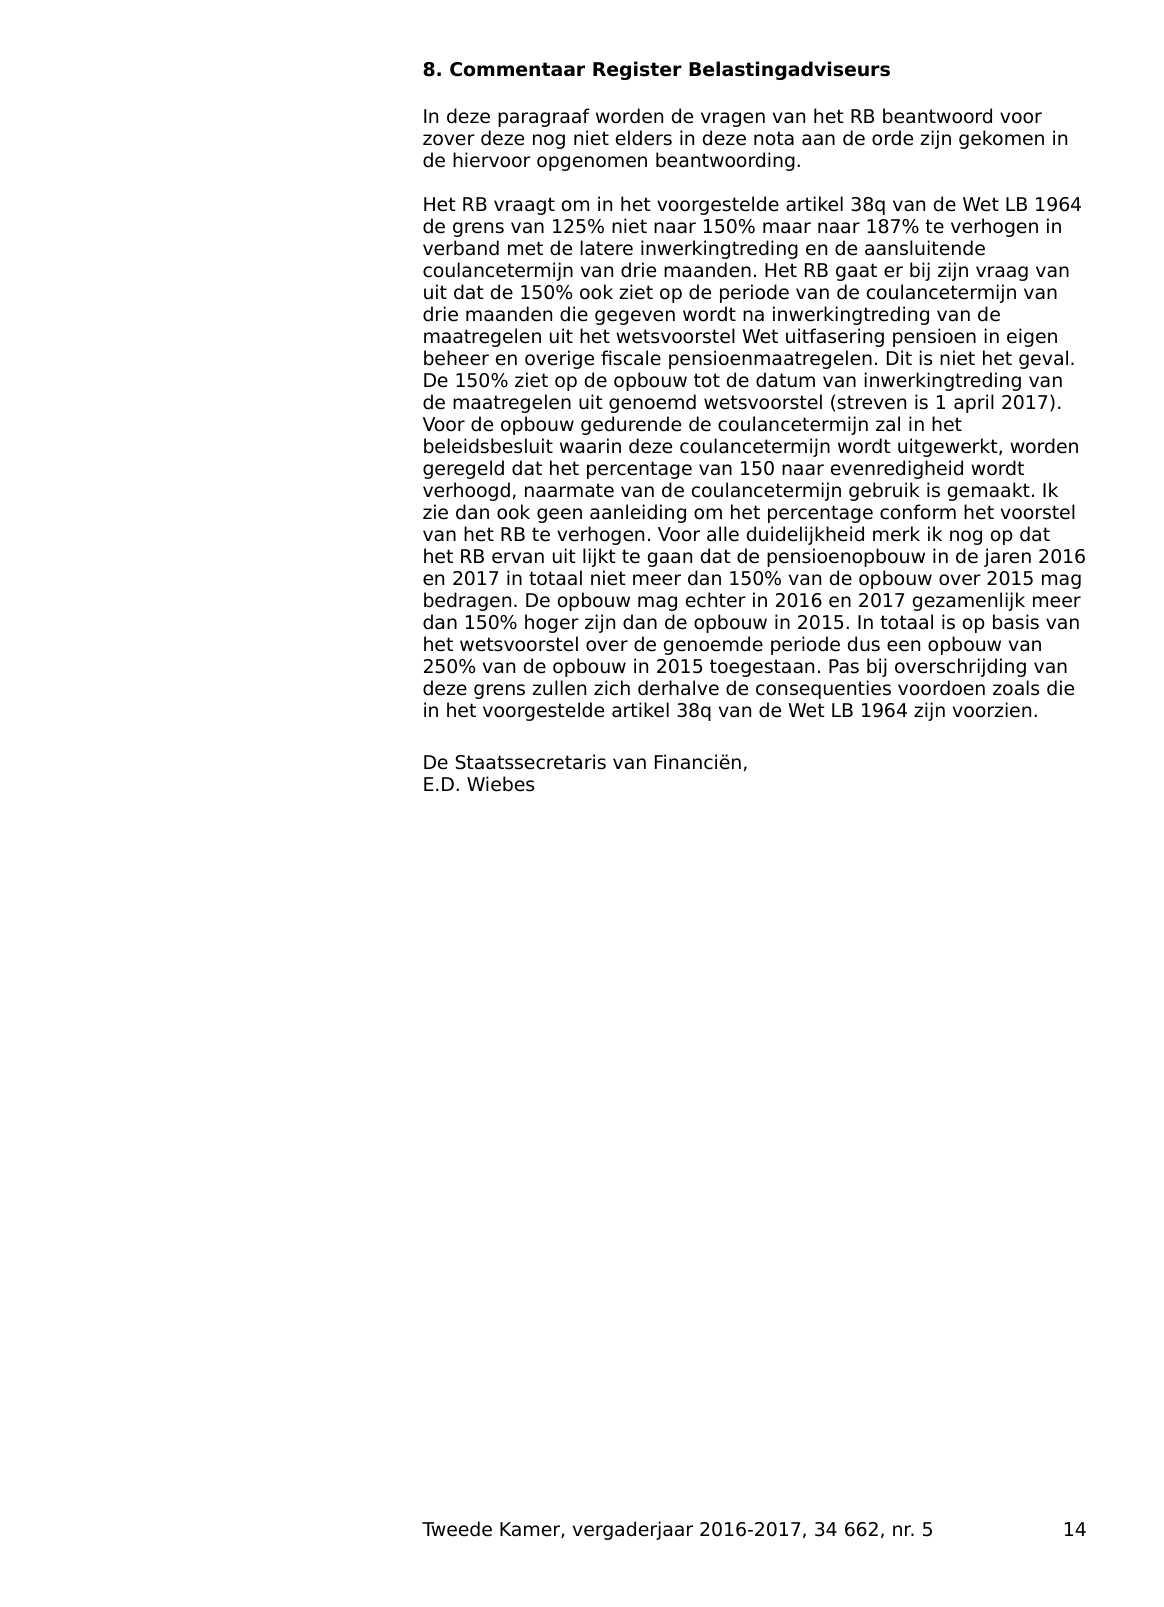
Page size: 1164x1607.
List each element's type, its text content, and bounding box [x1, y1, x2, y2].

text De Staatssecretaris van Financiën, E.D. Wiebes [422, 752, 1087, 796]
text In deze paragraaf worden de vragen van het RB beantwoord voor zover deze nog niet elders in deze nota aan de orde zijn gekomen in de hiervoor opgenomen beantwoording. [422, 106, 1087, 172]
text Het RB vraagt om in het voorgestelde artikel 38q van de Wet LB 1964 de grens van 125% niet naar 150% maar naar 187% te verhogen in verband met de latere inwerkingtreding en de aansluitende coulancetermijn van drie maanden. Het RB gaat er bij zijn vraag van uit dat de 150% ook ziet op de periode van de coulancetermijn van drie maanden die gegeven wordt na inwerkingtreding van de maatregelen uit het wetsvoorstel Wet uitfasering pensioen in eigen beheer en overige fiscale pensioenmaatregelen. Dit is niet het geval. De 150% ziet op de opbouw tot de datum van inwerkingtreding van de maatregelen uit genoemd wetsvoorstel (streven is 1 april 2017). Voor de opbouw gedurende de coulancetermijn zal in het beleidsbesluit waarin deze coulancetermijn wordt uitgewerkt, worden geregeld dat het percentage van 150 naar evenredigheid wordt verhoogd, naarmate van de coulancetermijn gebruik is gemaakt. Ik zie dan ook geen aanleiding om het percentage conform het voorstel van het RB te verhogen. Voor alle duidelijkheid merk ik nog op dat het RB ervan uit lijkt te gaan dat de pensioenopbouw in de jaren 2016 en 2017 in totaal niet meer dan 150% van de opbouw over 2015 mag bedragen. De opbouw mag echter in 2016 en 2017 gezamenlijk meer dan 150% hoger zijn dan de opbouw in 2015. In totaal is op basis van het wetsvoorstel over de genoemde periode dus een opbouw van 250% van de opbouw in 2015 toegestaan. Pas bij overschrijding van deze grens zullen zich derhalve de consequenties voordoen zoals die in het voorgestelde artikel 38q van de Wet LB 1964 zijn voorzien. [422, 194, 1087, 722]
subtitle 8. Commentaar Register Belastingadviseurs [422, 59, 1087, 81]
